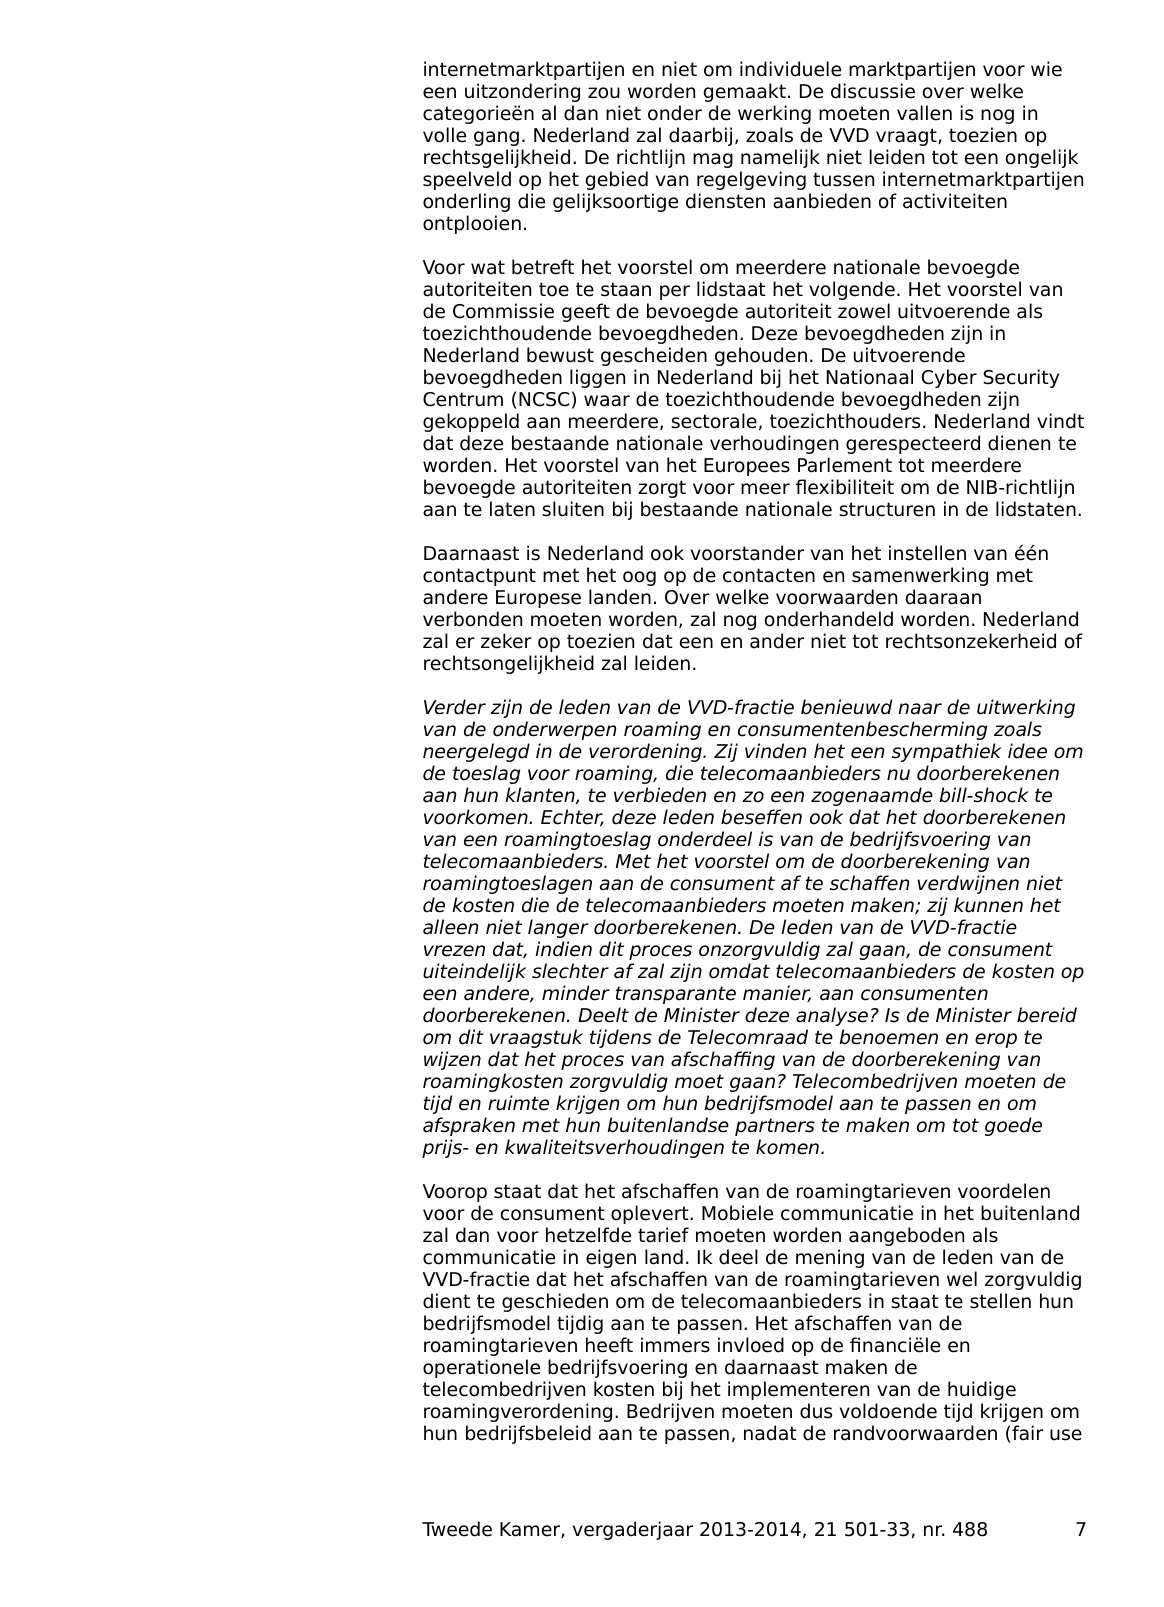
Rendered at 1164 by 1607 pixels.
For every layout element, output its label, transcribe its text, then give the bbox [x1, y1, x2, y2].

text Voor wat betreft het voorstel om meerdere nationale bevoegde autoriteiten toe te staan per lidstaat het volgende. Het voorstel van de Commissie geeft de bevoegde autoriteit zowel uitvoerende als toezichthoudende bevoegdheden. Deze bevoegdheden zijn in Nederland bewust gescheiden gehouden. De uitvoerende bevoegdheden liggen in Nederland bij het Nationaal Cyber Security Centrum (NCSC) waar de toezichthoudende bevoegdheden zijn gekoppeld aan meerdere, sectorale, toezichthouders. Nederland vindt dat deze bestaande nationale verhoudingen gerespecteerd dienen te worden. Het voorstel van het Europees Parlement tot meerdere bevoegde autoriteiten zorgt voor meer flexibiliteit om de NIB-richtlijn aan te laten sluiten bij bestaande nationale structuren in de lidstaten. [422, 257, 1087, 521]
text internetmarktpartijen en niet om individuele marktpartijen voor wie een uitzondering zou worden gemaakt. De discussie over welke categorieën al dan niet onder de werking moeten vallen is nog in volle gang. Nederland zal daarbij, zoals de VVD vraagt, toezien op rechtsgelijkheid. De richtlijn mag namelijk niet leiden tot een ongelijk speelveld op het gebied van regelgeving tussen internetmarktpartijen onderling die gelijksoortige diensten aanbieden of activiteiten ontplooien. [422, 59, 1087, 235]
text Voorop staat dat het afschaffen van de roamingtarieven voordelen voor de consument oplevert. Mobiele communicatie in het buitenland zal dan voor hetzelfde tarief moeten worden aangeboden als communicatie in eigen land. Ik deel de mening van de leden van de VVD-fractie dat het afschaffen van de roamingtarieven wel zorgvuldig dient te geschieden om de telecomaanbieders in staat te stellen hun bedrijfsmodel tijdig aan te passen. Het afschaffen van de roamingtarieven heeft immers invloed op de financiële en operationele bedrijfsvoering en daarnaast maken de telecombedrijven kosten bij het implementeren van de huidige roamingverordening. Bedrijven moeten dus voldoende tijd krijgen om hun bedrijfsbeleid aan te passen, nadat de randvoorwaarden (fair use [422, 1181, 1087, 1444]
text Daarnaast is Nederland ook voorstander van het instellen van één contactpunt met het oog op de contacten en samenwerking met andere Europese landen. Over welke voorwaarden daaraan verbonden moeten worden, zal nog onderhandeld worden. Nederland zal er zeker op toezien dat een en ander niet tot rechtsonzekerheid of rechtsongelijkheid zal leiden. [422, 543, 1087, 675]
text Verder zijn de leden van de VVD-fractie benieuwd naar de uitwerking van de onderwerpen roaming en consumentenbescherming zoals neergelegd in de verordening. Zij vinden het een sympathiek idee om de toeslag voor roaming, die telecomaanbieders nu doorberekenen aan hun klanten, te verbieden en zo een zogenaamde bill-shock te voorkomen. Echter, deze leden beseffen ook dat het doorberekenen van een roamingtoeslag onderdeel is van de bedrijfsvoering van telecomaanbieders. Met het voorstel om de doorberekening van roamingtoeslagen aan de consument af te schaffen verdwijnen niet de kosten die de telecomaanbieders moeten maken; zij kunnen het alleen niet langer doorberekenen. De leden van de VVD-fractie vrezen dat, indien dit proces onzorgvuldig zal gaan, de consument uiteindelijk slechter af zal zijn omdat telecomaanbieders de kosten op een andere, minder transparante manier, aan consumenten doorberekenen. Deelt de Minister deze analyse? Is de Minister bereid om dit vraagstuk tijdens de Telecomraad te benoemen en erop te wijzen dat het proces van afschaffing van de doorberekening van roamingkosten zorgvuldig moet gaan? Telecombedrijven moeten de tijd en ruimte krijgen om hun bedrijfsmodel aan te passen en om afspraken met hun buitenlandse partners te maken om tot goede prijs- en kwaliteitsverhoudingen te komen. [422, 697, 1087, 1159]
